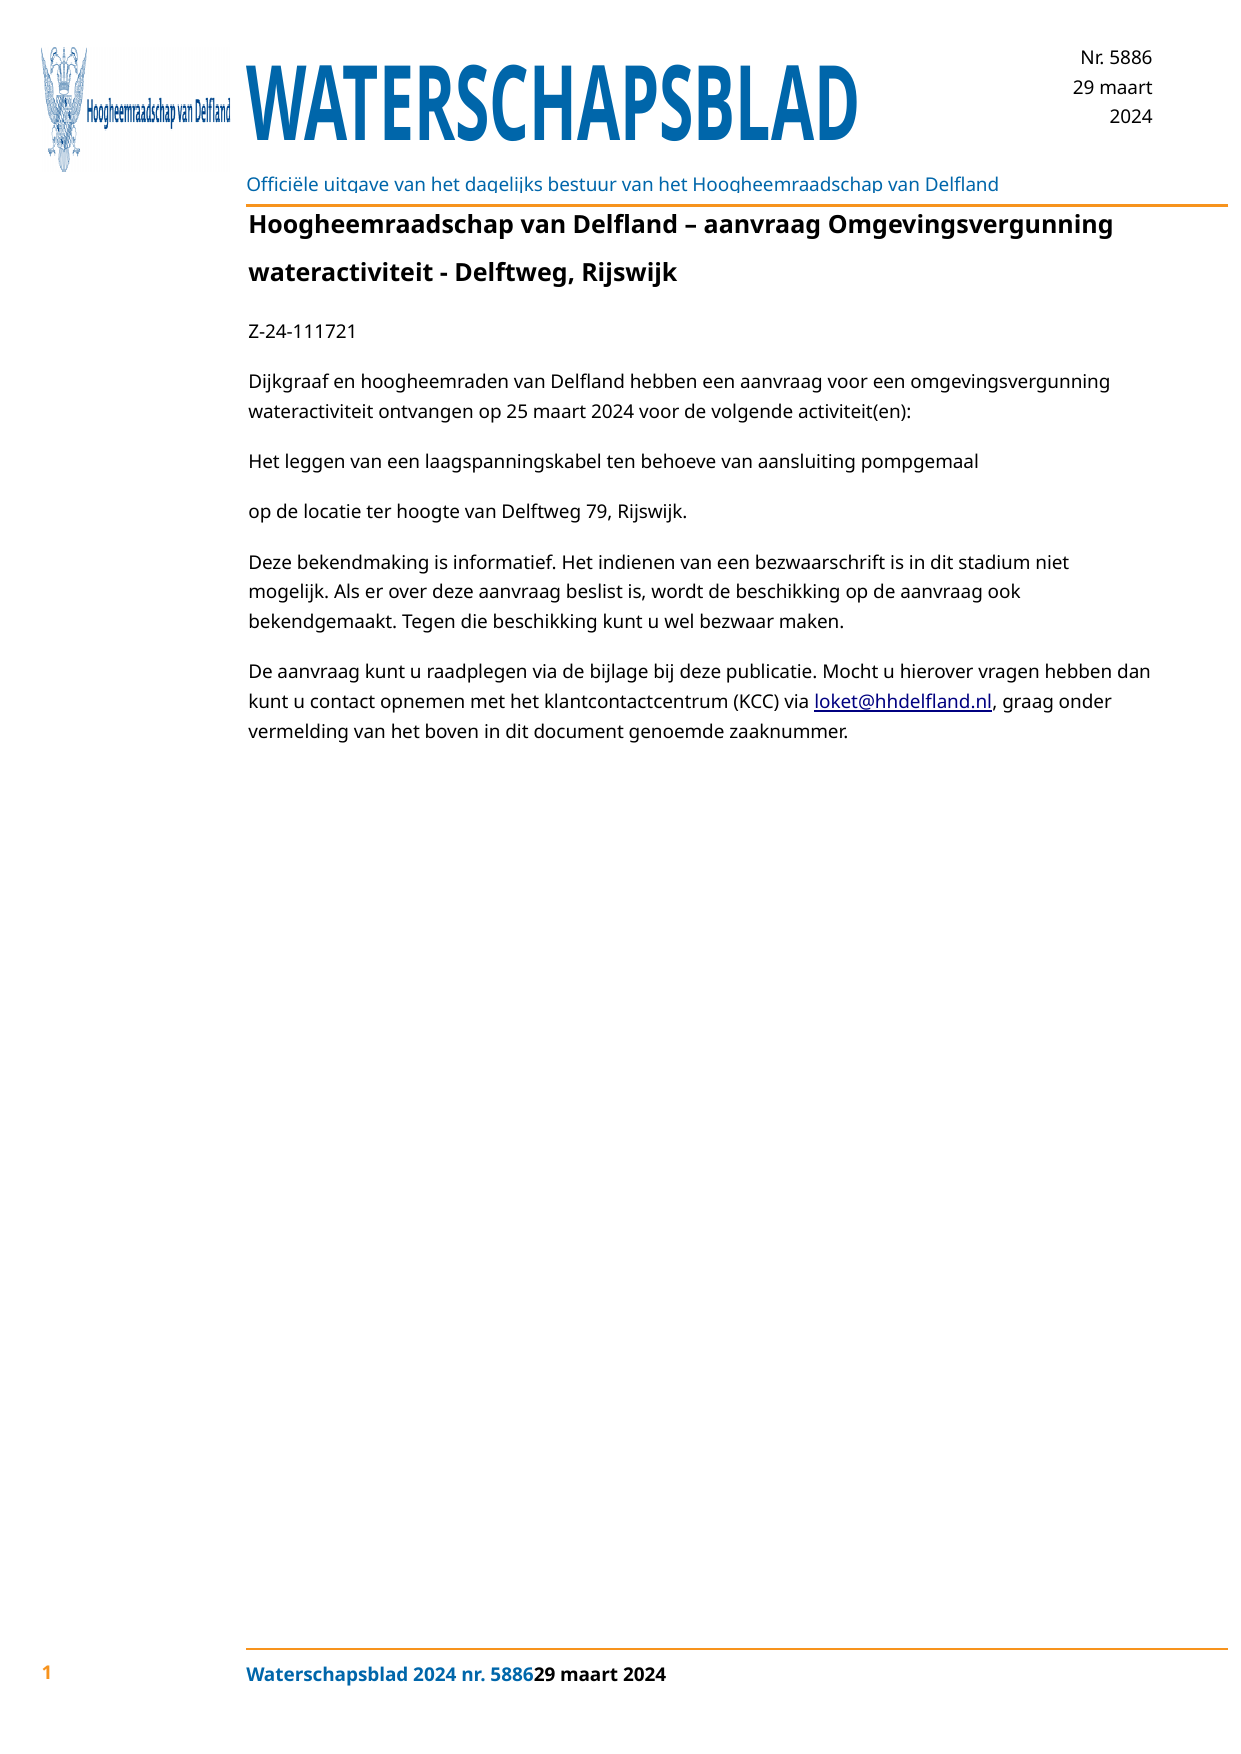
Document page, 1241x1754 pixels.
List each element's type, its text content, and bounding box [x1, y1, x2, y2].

text Z-24-111721 [248, 318, 1152, 344]
text Deze bekendmaking is informatief. Het indienen van een bezwaarschrift is in dit stadium niet mogelijk. Als er over deze aanvraag beslist is, wordt de beschikking op de aanvraag ook bekendgemaakt. Tegen die beschikking kunt u wel bezwaar maken. [248, 549, 1152, 634]
text Hoogheemraadschap van Delfland – aanvraag Omgevingsvergunning wateractiviteit - Delftweg, Rijswijk [248, 207, 1152, 288]
text op de locatie ter hoogte van Delftweg 79, Rijswijk. [248, 499, 1152, 524]
picture [41, 47, 231, 172]
text Het leggen van een laagspanningskabel ten behoeve van aansluiting pompgemaal [248, 448, 1152, 474]
text De aanvraag kunt u raadplegen via de bijlage bij deze publicatie. Mocht u hierover vragen hebben dan kunt u contact opnemen met het klantcontactcentrum (KCC) via loket@hhdelfland.nl, graag onder vermelding van het boven in dit document genoemde zaaknummer. [248, 659, 1152, 744]
text Dijkgraaf en hoogheemraden van Delfland hebben een aanvraag voor een omgevingsvergunning wateractiviteit ontvangen op 25 maart 2024 voor de volgende activiteit(en): [248, 368, 1152, 424]
